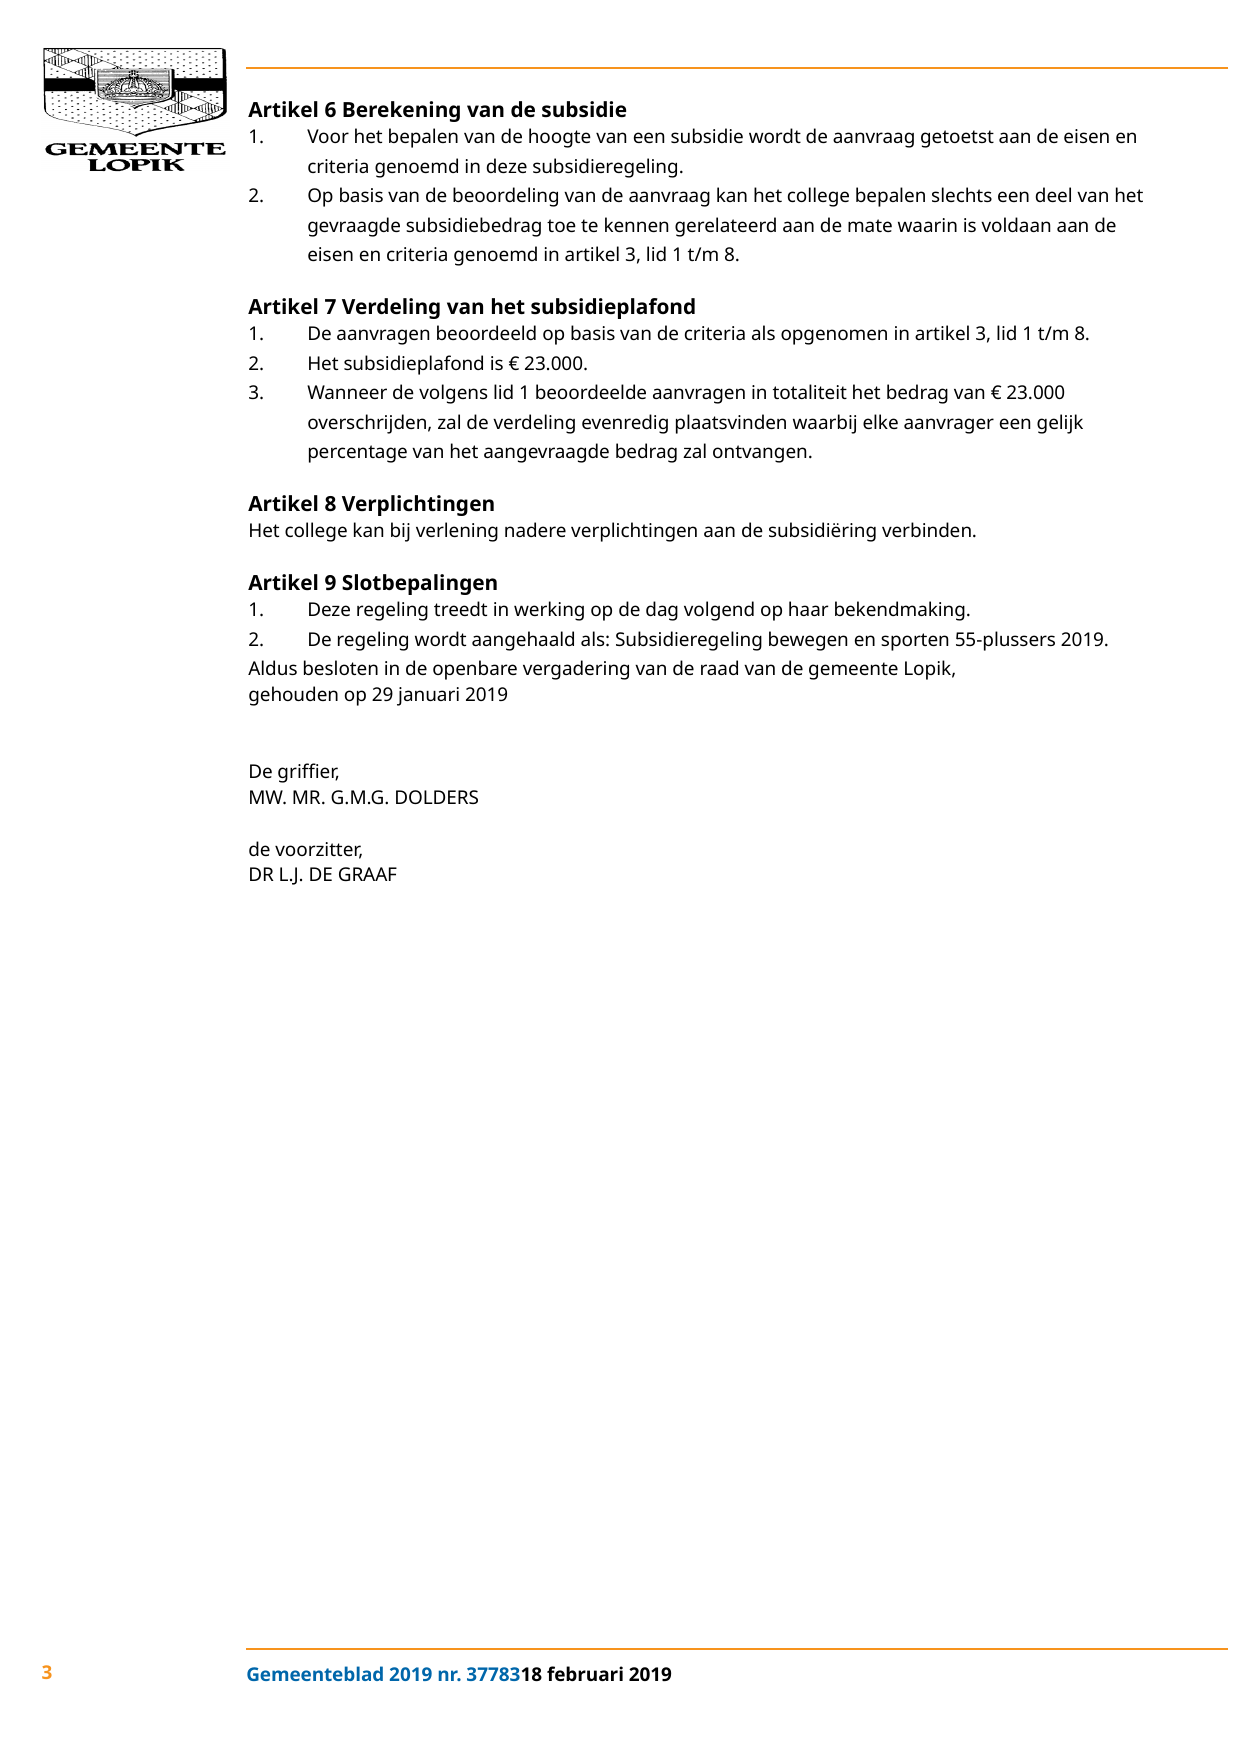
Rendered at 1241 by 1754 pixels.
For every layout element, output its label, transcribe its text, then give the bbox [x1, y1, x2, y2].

text De griffier, [248, 758, 1152, 784]
text Het college kan bij verlening nadere verplichtingen aan de subsidiëring verbinden. [248, 518, 1152, 543]
list Wanneer de volgens lid 1 beoordeelde aanvragen in totaliteit het bedrag van € 23.000 overschrijden, zal de verdeling evenredig plaatsvinden waarbij elke aanvrager een gelijk percentage van het aangevraagde bedrag zal ontvangen. [248, 379, 1152, 464]
list De aanvragen beoordeeld op basis van de criteria als opgenomen in artikel 3, lid 1 t/m 8. [248, 320, 1152, 346]
text Artikel 6 Berekening van de subsidie [248, 95, 1152, 123]
list Voor het bepalen van de hoogte van een subsidie wordt de aanvraag getoetst aan de eisen en criteria genoemd in deze subsidieregeling. [248, 123, 1152, 178]
picture [41, 47, 231, 172]
list Het subsidieplafond is € 23.000. [248, 350, 1152, 376]
text Artikel 9 Slotbepalingen [248, 568, 1152, 596]
text Artikel 8 Verplichtingen [248, 489, 1152, 518]
text DR L.J. DE GRAAF [248, 861, 1152, 887]
text Aldus besloten in de openbare vergadering van de raad van de gemeente Lopik, [248, 656, 1152, 681]
list Op basis van de beoordeling van de aanvraag kan het college bepalen slechts een deel van het gevraagde subsidiebedrag toe te kennen gerelateerd aan de mate waarin is voldaan aan de eisen en criteria genoemd in artikel 3, lid 1 t/m 8. [248, 182, 1152, 267]
text Artikel 7 Verdeling van het subsidieplafond [248, 292, 1152, 320]
list De regeling wordt aangehaald als: Subsidieregeling bewegen en sporten 55-plussers 2019. [248, 626, 1152, 652]
text gehouden op 29 januari 2019 [248, 681, 1152, 707]
list Deze regeling treedt in werking op de dag volgend op haar bekendmaking. [248, 596, 1152, 622]
text de voorzitter, [248, 836, 1152, 861]
text MW. MR. G.M.G. DOLDERS [248, 784, 1152, 810]
